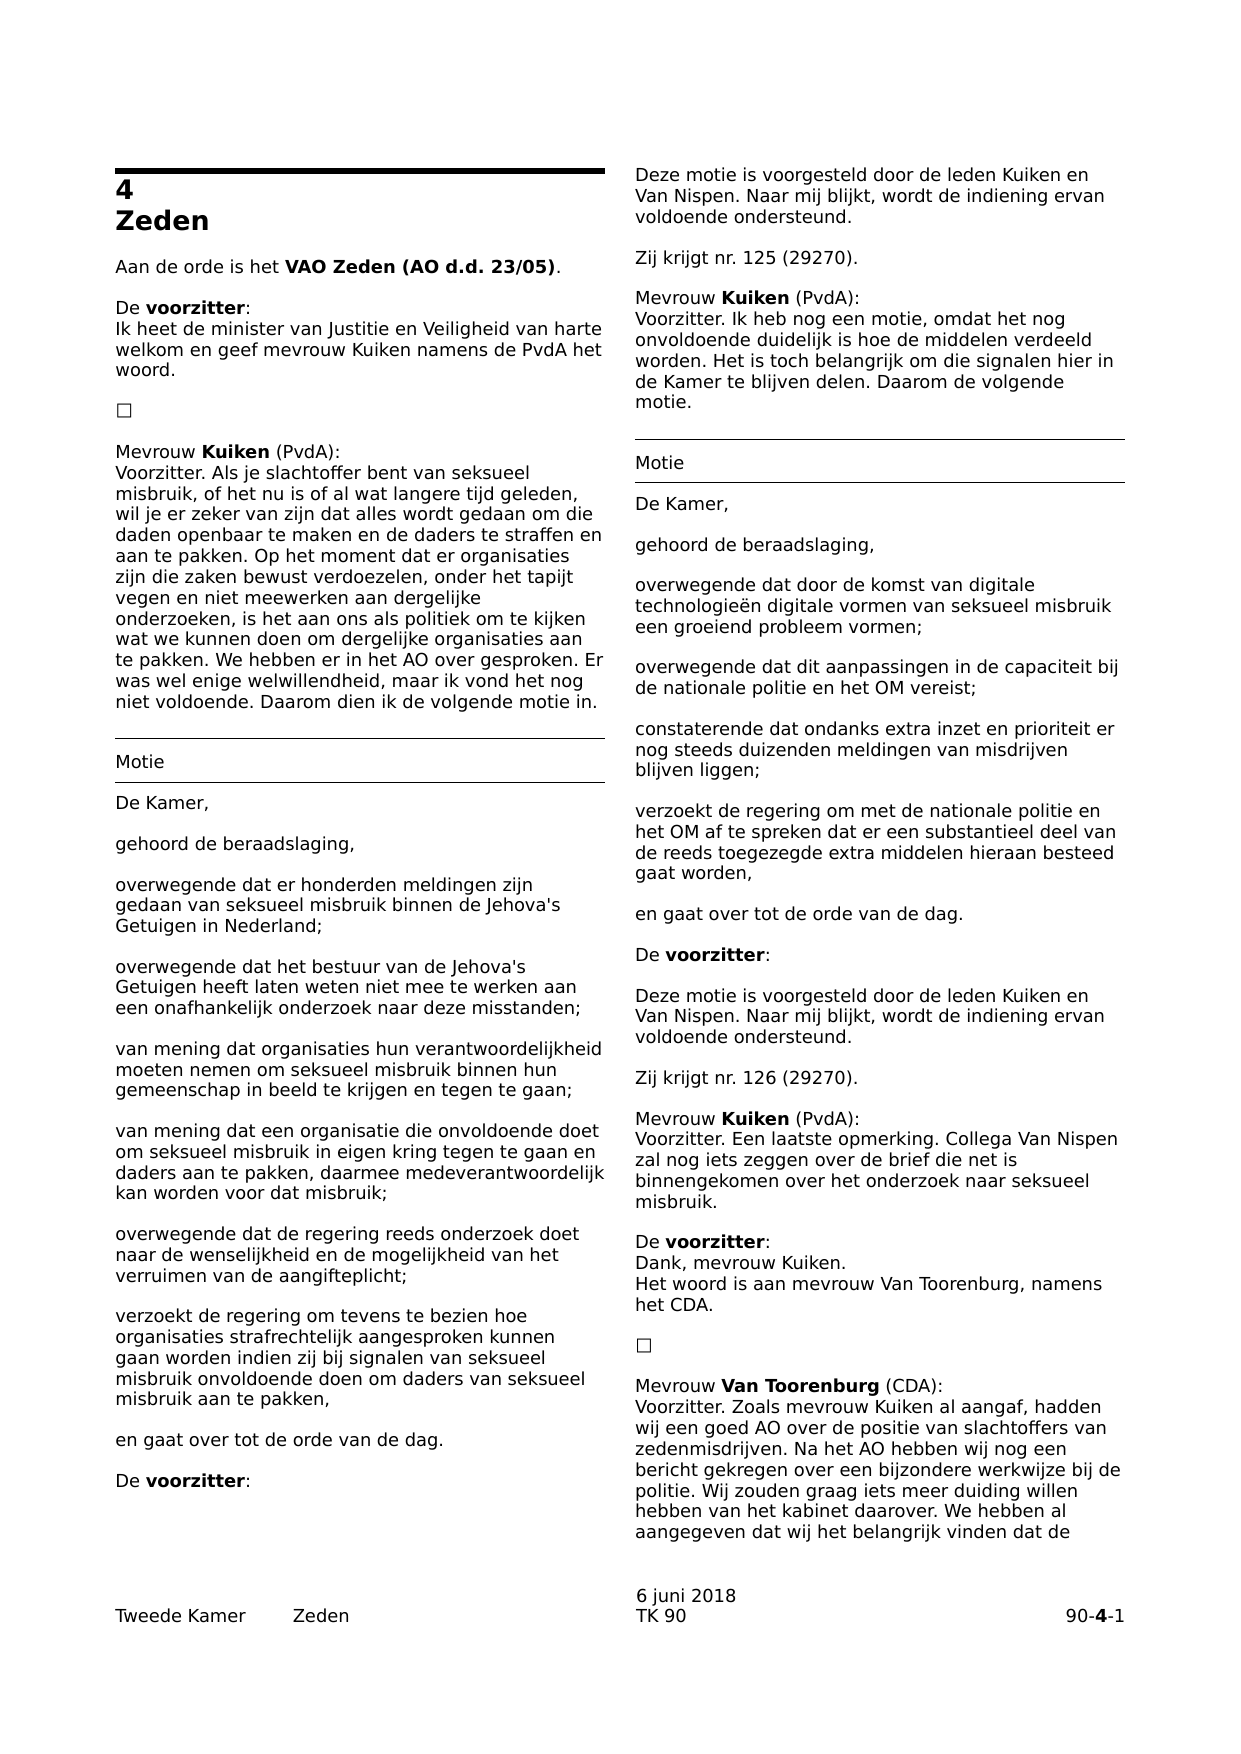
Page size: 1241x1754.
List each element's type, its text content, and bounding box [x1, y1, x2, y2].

text De Kamer, [115, 793, 605, 814]
text Voorzitter. Een laatste opmerking. Collega Van Nispen zal nog iets zeggen over de brief die net is binnengekomen over het onderzoek naar seksueel misbruik. [635, 1129, 1125, 1212]
text overwegende dat door de komst van digitale technologieën digitale vormen van seksueel misbruik een groeiend probleem vormen; [635, 575, 1125, 637]
text Deze motie is voorgesteld door de leden Kuiken en Van Nispen. Naar mij blijkt, wordt de indiening ervan voldoende ondersteund. [635, 165, 1125, 227]
text verzoekt de regering om met de nationale politie en het OM af te spreken dat er een substantieel deel van de reeds toegezegde extra middelen hieraan besteed gaat worden, [635, 801, 1125, 884]
text gehoord de beraadslaging, [635, 534, 1125, 555]
text Het woord is aan mevrouw Van Toorenburg, namens het CDA. [635, 1274, 1125, 1316]
text De voorzitter: [115, 1471, 605, 1491]
text gehoord de beraadslaging, [115, 834, 605, 854]
text Motie [635, 453, 1125, 474]
text Mevrouw Kuiken (PvdA): [635, 1108, 1125, 1129]
text en gaat over tot de orde van de dag. [635, 904, 1125, 925]
text Voorzitter. Ik heb nog een motie, omdat het nog onvoldoende duidelijk is hoe de middelen verdeeld worden. Het is toch belangrijk om die signalen hier in de Kamer te blijven delen. Daarom de volgende motie. [635, 309, 1125, 413]
text Dank, mevrouw Kuiken. [635, 1253, 1125, 1274]
text ⬜ [635, 1336, 1125, 1356]
text ⬜ [115, 401, 605, 422]
text Mevrouw Kuiken (PvdA): [635, 288, 1125, 309]
text overwegende dat het bestuur van de Jehova's Getuigen heeft laten weten niet mee te werken aan een onafhankelijk onderzoek naar deze misstanden; [115, 957, 605, 1019]
text van mening dat organisaties hun verantwoordelijkheid moeten nemen om seksueel misbruik binnen hun gemeenschap in beeld te krijgen en tegen te gaan; [115, 1039, 605, 1101]
text Voorzitter. Als je slachtoffer bent van seksueel misbruik, of het nu is of al wat langere tijd geleden, wil je er zeker van zijn dat alles wordt gedaan om die daden openbaar te maken en de daders te straffen en aan te pakken. Op het moment dat er organisaties zijn die zaken bewust verdoezelen, onder het tapijt vegen en niet meewerken aan dergelijke onderzoeken, is het aan ons als politiek om te kijken wat we kunnen doen om dergelijke organisaties aan te pakken. We hebben er in het AO over gesproken. Er was wel enige welwillendheid, maar ik vond het nog niet voldoende. Daarom dien ik de volgende motie in. [115, 462, 605, 712]
text overwegende dat dit aanpassingen in de capaciteit bij de nationale politie en het OM vereist; [635, 657, 1125, 699]
text Voorzitter. Zoals mevrouw Kuiken al aangaf, hadden wij een goed AO over de positie van slachtoffers van zedenmisdrijven. Na het AO hebben wij nog een bericht gekregen over een bijzondere werkwijze bij de politie. Wij zouden graag iets meer duiding willen hebben van het kabinet daarover. We hebben al aangegeven dat wij het belangrijk vinden dat de [635, 1397, 1125, 1543]
text Aan de orde is het VAO Zeden (AO d.d. 23/05). [115, 257, 605, 278]
text De voorzitter: [635, 945, 1125, 965]
text De voorzitter: [635, 1232, 1125, 1253]
text en gaat over tot de orde van de dag. [115, 1430, 605, 1451]
text verzoekt de regering om tevens te bezien hoe organisaties strafrechtelijk aangesproken kunnen gaan worden indien zij bij signalen van seksueel misbruik onvoldoende doen om daders van seksueel misbruik aan te pakken, [115, 1306, 605, 1410]
text Zij krijgt nr. 126 (29270). [635, 1068, 1125, 1088]
text van mening dat een organisatie die onvoldoende doet om seksueel misbruik in eigen kring tegen te gaan en daders aan te pakken, daarmee medeverantwoordelijk kan worden voor dat misbruik; [115, 1121, 605, 1204]
text Ik heet de minister van Justitie en Veiligheid van harte welkom en geef mevrouw Kuiken namens de PvdA het woord. [115, 318, 605, 381]
text constaterende dat ondanks extra inzet en prioriteit er nog steeds duizenden meldingen van misdrijven blijven liggen; [635, 719, 1125, 781]
title 4 Zeden [115, 174, 605, 237]
text Zij krijgt nr. 125 (29270). [635, 247, 1125, 268]
text Mevrouw Van Toorenburg (CDA): [635, 1376, 1125, 1397]
text overwegende dat er honderden meldingen zijn gedaan van seksueel misbruik binnen de Jehova's Getuigen in Nederland; [115, 874, 605, 937]
text overwegende dat de regering reeds onderzoek doet naar de wenselijkheid en de mogelijkheid van het verruimen van de aangifteplicht; [115, 1224, 605, 1286]
text Motie [115, 752, 605, 773]
text Deze motie is voorgesteld door de leden Kuiken en Van Nispen. Naar mij blijkt, wordt de indiening ervan voldoende ondersteund. [635, 985, 1125, 1048]
text Mevrouw Kuiken (PvdA): [115, 442, 605, 462]
text De voorzitter: [115, 298, 605, 318]
text De Kamer, [635, 494, 1125, 514]
